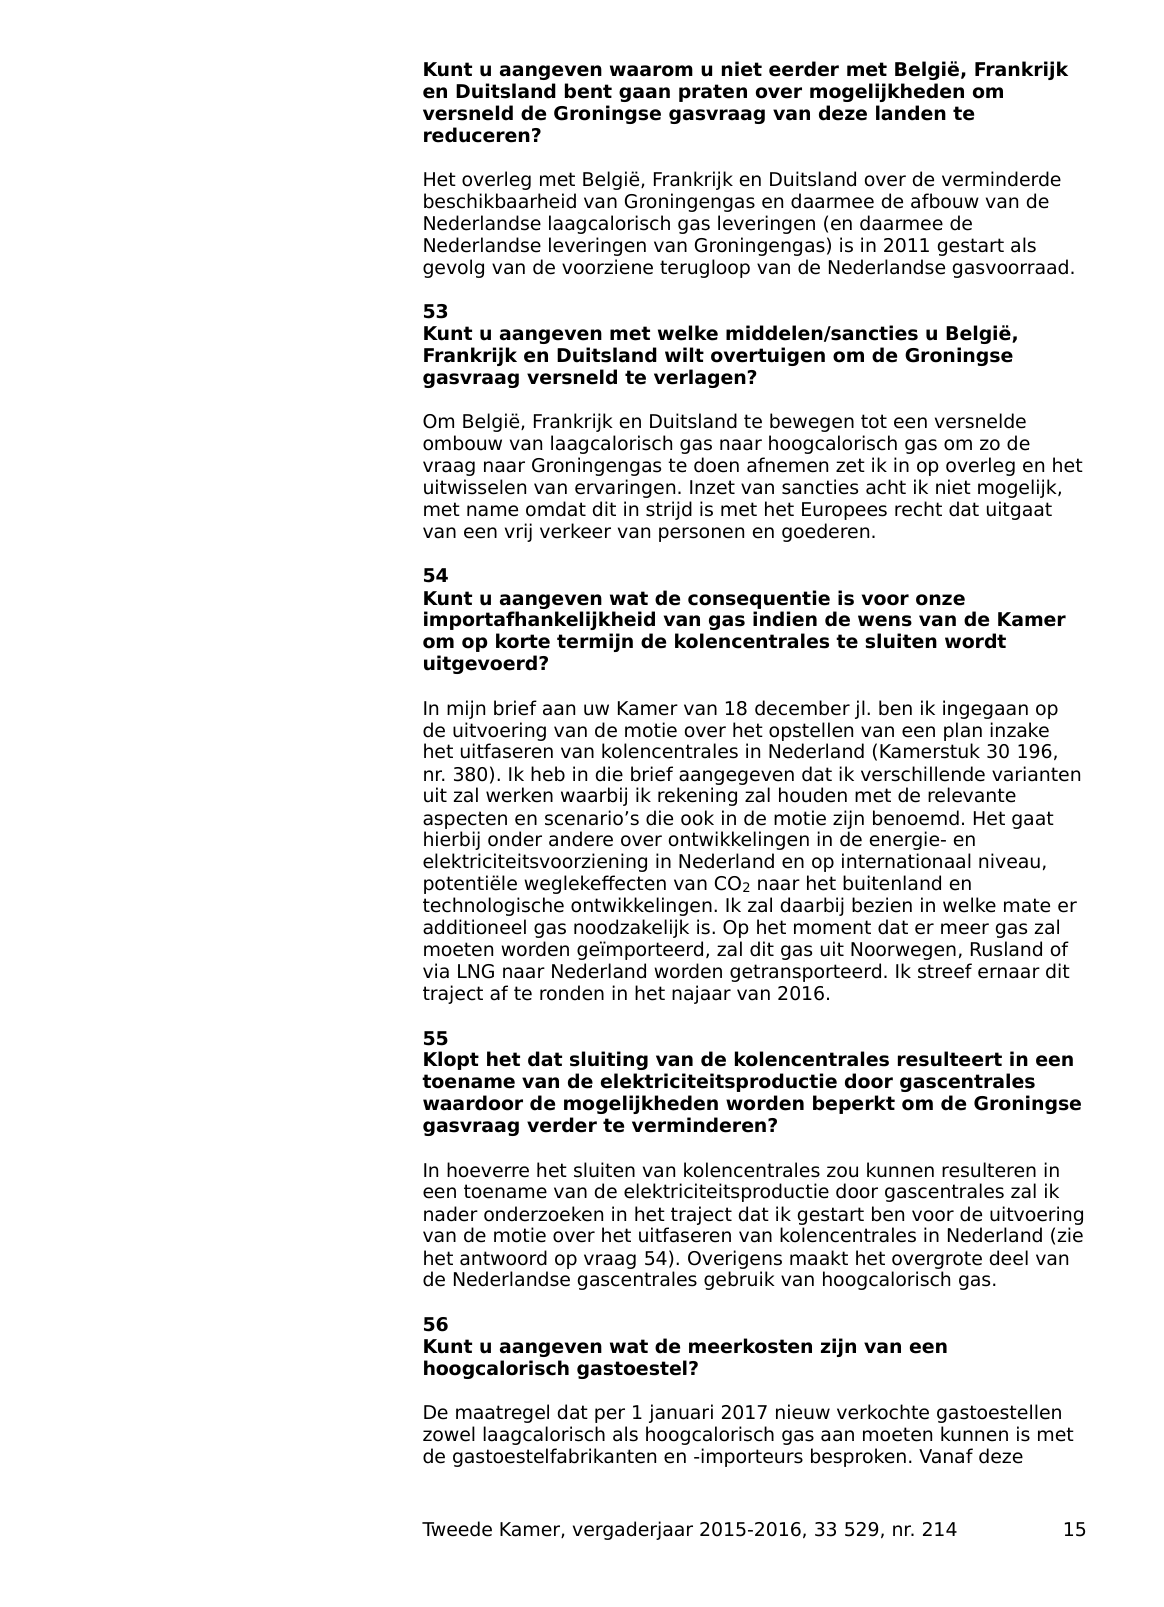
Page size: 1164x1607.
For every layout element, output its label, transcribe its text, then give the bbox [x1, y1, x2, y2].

text 56 [422, 1313, 1087, 1336]
text Kunt u aangeven wat de meerkosten zijn van een hoogcalorisch gastoestel? [422, 1336, 1087, 1379]
text Klopt het dat sluiting van de kolencentrales resulteert in een toename van de elektriciteitsproductie door gascentrales waardoor de mogelijkheden worden beperkt om de Groningse gasvraag verder te verminderen? [422, 1049, 1087, 1137]
text In hoeverre het sluiten van kolencentrales zou kunnen resulteren in een toename van de elektriciteitsproductie door gascentrales zal ik nader onderzoeken in het traject dat ik gestart ben voor de uitvoering van de motie over het uitfaseren van kolencentrales in Nederland (zie het antwoord op vraag 54). Overigens maakt het overgrote deel van de Nederlandse gascentrales gebruik van hoogcalorisch gas. [422, 1159, 1087, 1291]
text In mijn brief aan uw Kamer van 18 december jl. ben ik ingegaan op de uitvoering van de motie over het opstellen van een plan inzake het uitfaseren van kolencentrales in Nederland (Kamerstuk 30 196, nr. 380). Ik heb in die brief aangegeven dat ik verschillende varianten uit zal werken waarbij ik rekening zal houden met de relevante aspecten en scenario’s die ook in de motie zijn benoemd. Het gaat hierbij onder andere over ontwikkelingen in de energie- en elektriciteitsvoorziening in Nederland en op internationaal niveau, potentiële weglekeffecten van CO2 naar het buitenland en technologische ontwikkelingen. Ik zal daarbij bezien in welke mate er additioneel gas noodzakelijk is. Op het moment dat er meer gas zal moeten worden geïmporteerd, zal dit gas uit Noorwegen, Rusland of via LNG naar Nederland worden getransporteerd. Ik streef ernaar dit traject af te ronden in het najaar van 2016. [422, 697, 1087, 1005]
text Om België, Frankrijk en Duitsland te bewegen tot een versnelde ombouw van laagcalorisch gas naar hoogcalorisch gas om zo de vraag naar Groningengas te doen afnemen zet ik in op overleg en het uitwisselen van ervaringen. Inzet van sancties acht ik niet mogelijk, met name omdat dit in strijd is met het Europees recht dat uitgaat van een vrij verkeer van personen en goederen. [422, 411, 1087, 543]
text 54 [422, 565, 1087, 587]
text De maatregel dat per 1 januari 2017 nieuw verkochte gastoestellen zowel laagcalorisch als hoogcalorisch gas aan moeten kunnen is met de gastoestelfabrikanten en -importeurs besproken. Vanaf deze [422, 1402, 1087, 1468]
text Kunt u aangeven waarom u niet eerder met België, Frankrijk en Duitsland bent gaan praten over mogelijkheden om versneld de Groningse gasvraag van deze landen te reduceren? [422, 59, 1087, 147]
text 53 [422, 301, 1087, 323]
text Het overleg met België, Frankrijk en Duitsland over de verminderde beschikbaarheid van Groningengas en daarmee de afbouw van de Nederlandse laagcalorisch gas leveringen (en daarmee de Nederlandse leveringen van Groningengas) is in 2011 gestart als gevolg van de voorziene terugloop van de Nederlandse gasvoorraad. [422, 169, 1087, 279]
text Kunt u aangeven wat de consequentie is voor onze importafhankelijkheid van gas indien de wens van de Kamer om op korte termijn de kolencentrales te sluiten wordt uitgevoerd? [422, 587, 1087, 675]
text Kunt u aangeven met welke middelen/sancties u België, Frankrijk en Duitsland wilt overtuigen om de Groningse gasvraag versneld te verlagen? [422, 323, 1087, 389]
text 55 [422, 1027, 1087, 1049]
